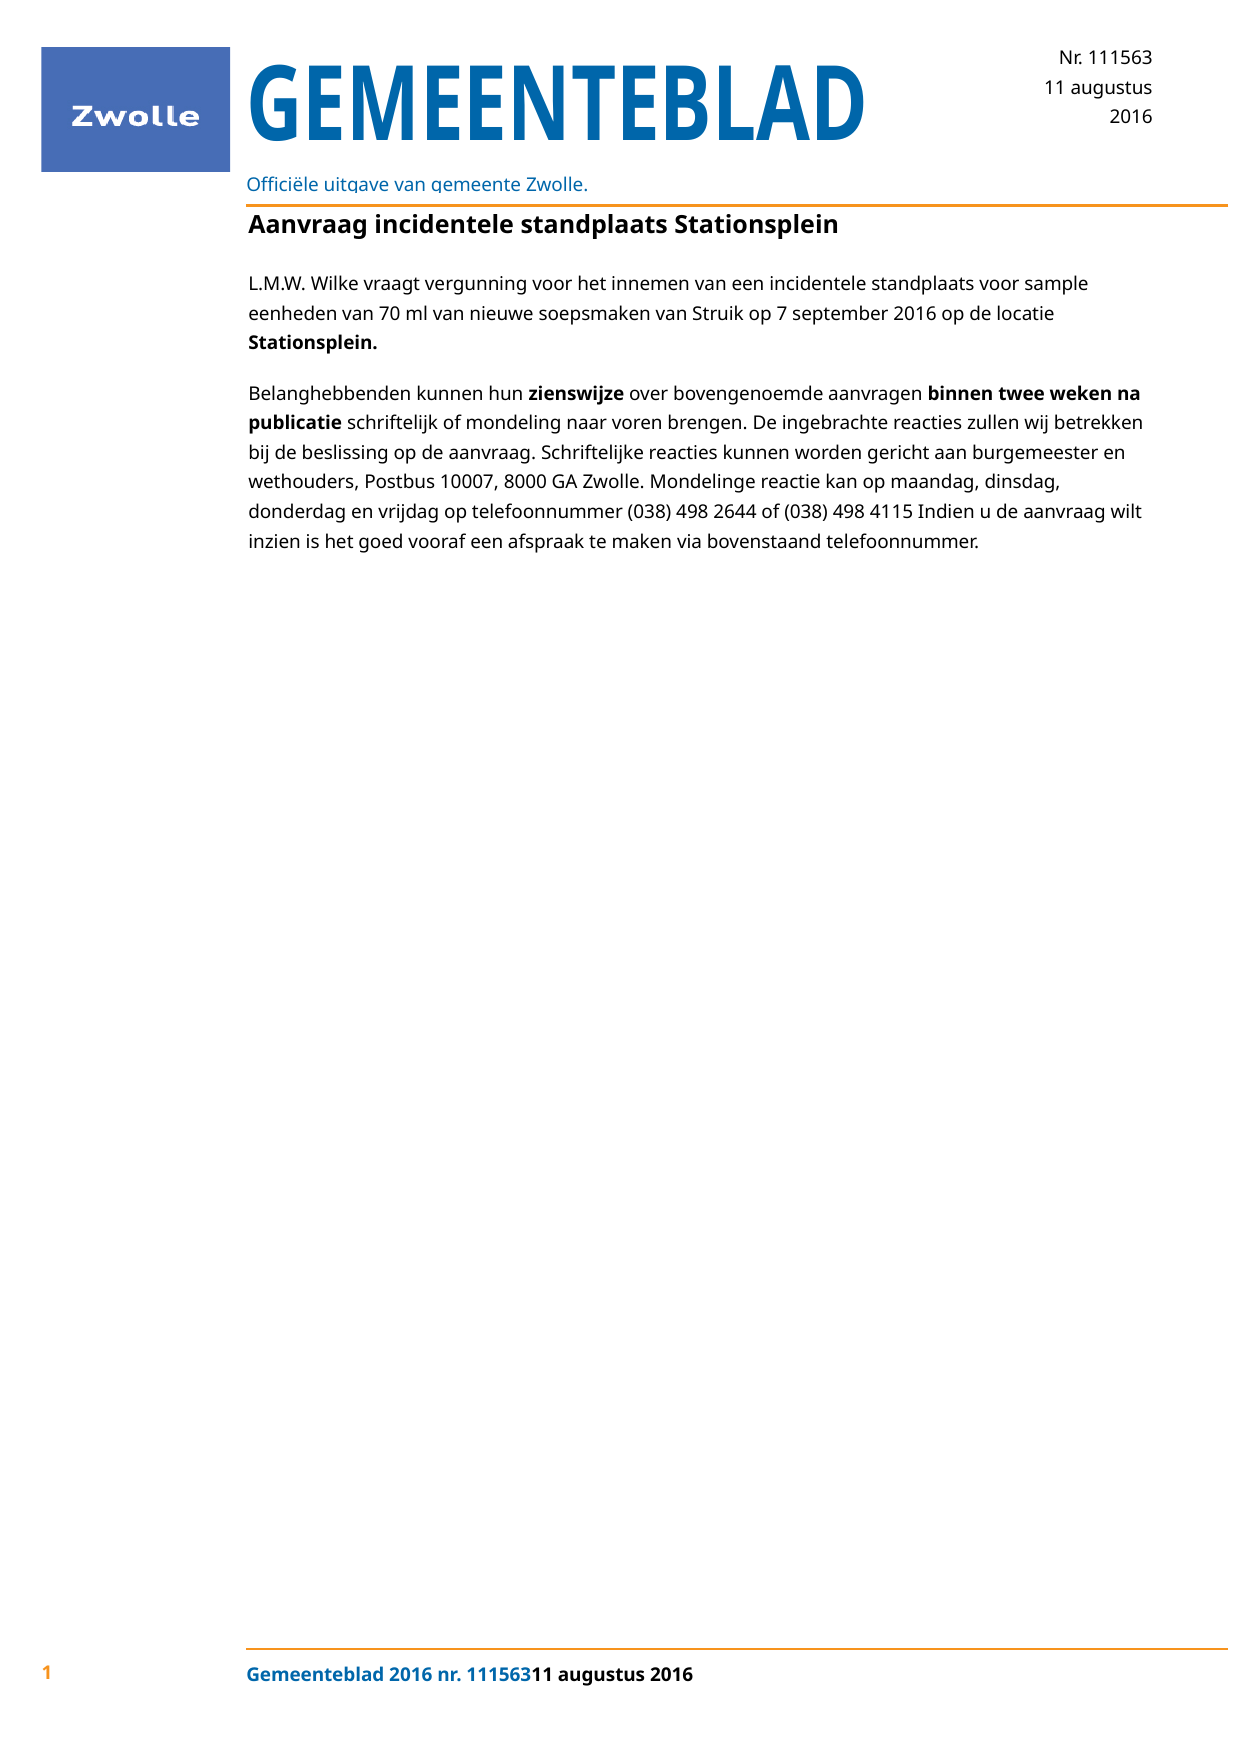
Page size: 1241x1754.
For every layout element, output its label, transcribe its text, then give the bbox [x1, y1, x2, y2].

text Aanvraag incidentele standplaats Stationsplein [248, 207, 1152, 241]
text L.M.W. Wilke vraagt vergunning voor het innemen van een incidentele standplaats voor sample eenheden van 70 ml van nieuwe soepsmaken van Struik op 7 september 2016 op de locatie Stationsplein. [248, 270, 1152, 355]
text Belanghebbenden kunnen hun zienswijze over bovengenoemde aanvragen binnen twee weken na publicatie schriftelijk of mondeling naar voren brengen. De ingebrachte reacties zullen wij betrekken bij de beslissing op de aanvraag. Schriftelijke reacties kunnen worden gericht aan burgemeester en wethouders, Postbus 10007, 8000 GA Zwolle. Mondelinge reactie kan op maandag, dinsdag, donderdag en vrijdag op telefoonnummer (038) 498 2644 of (038) 498 4115 Indien u de aanvraag wilt inzien is het goed vooraf een afspraak te maken via bovenstaand telefoonnummer. [248, 380, 1152, 553]
picture [41, 47, 231, 172]
